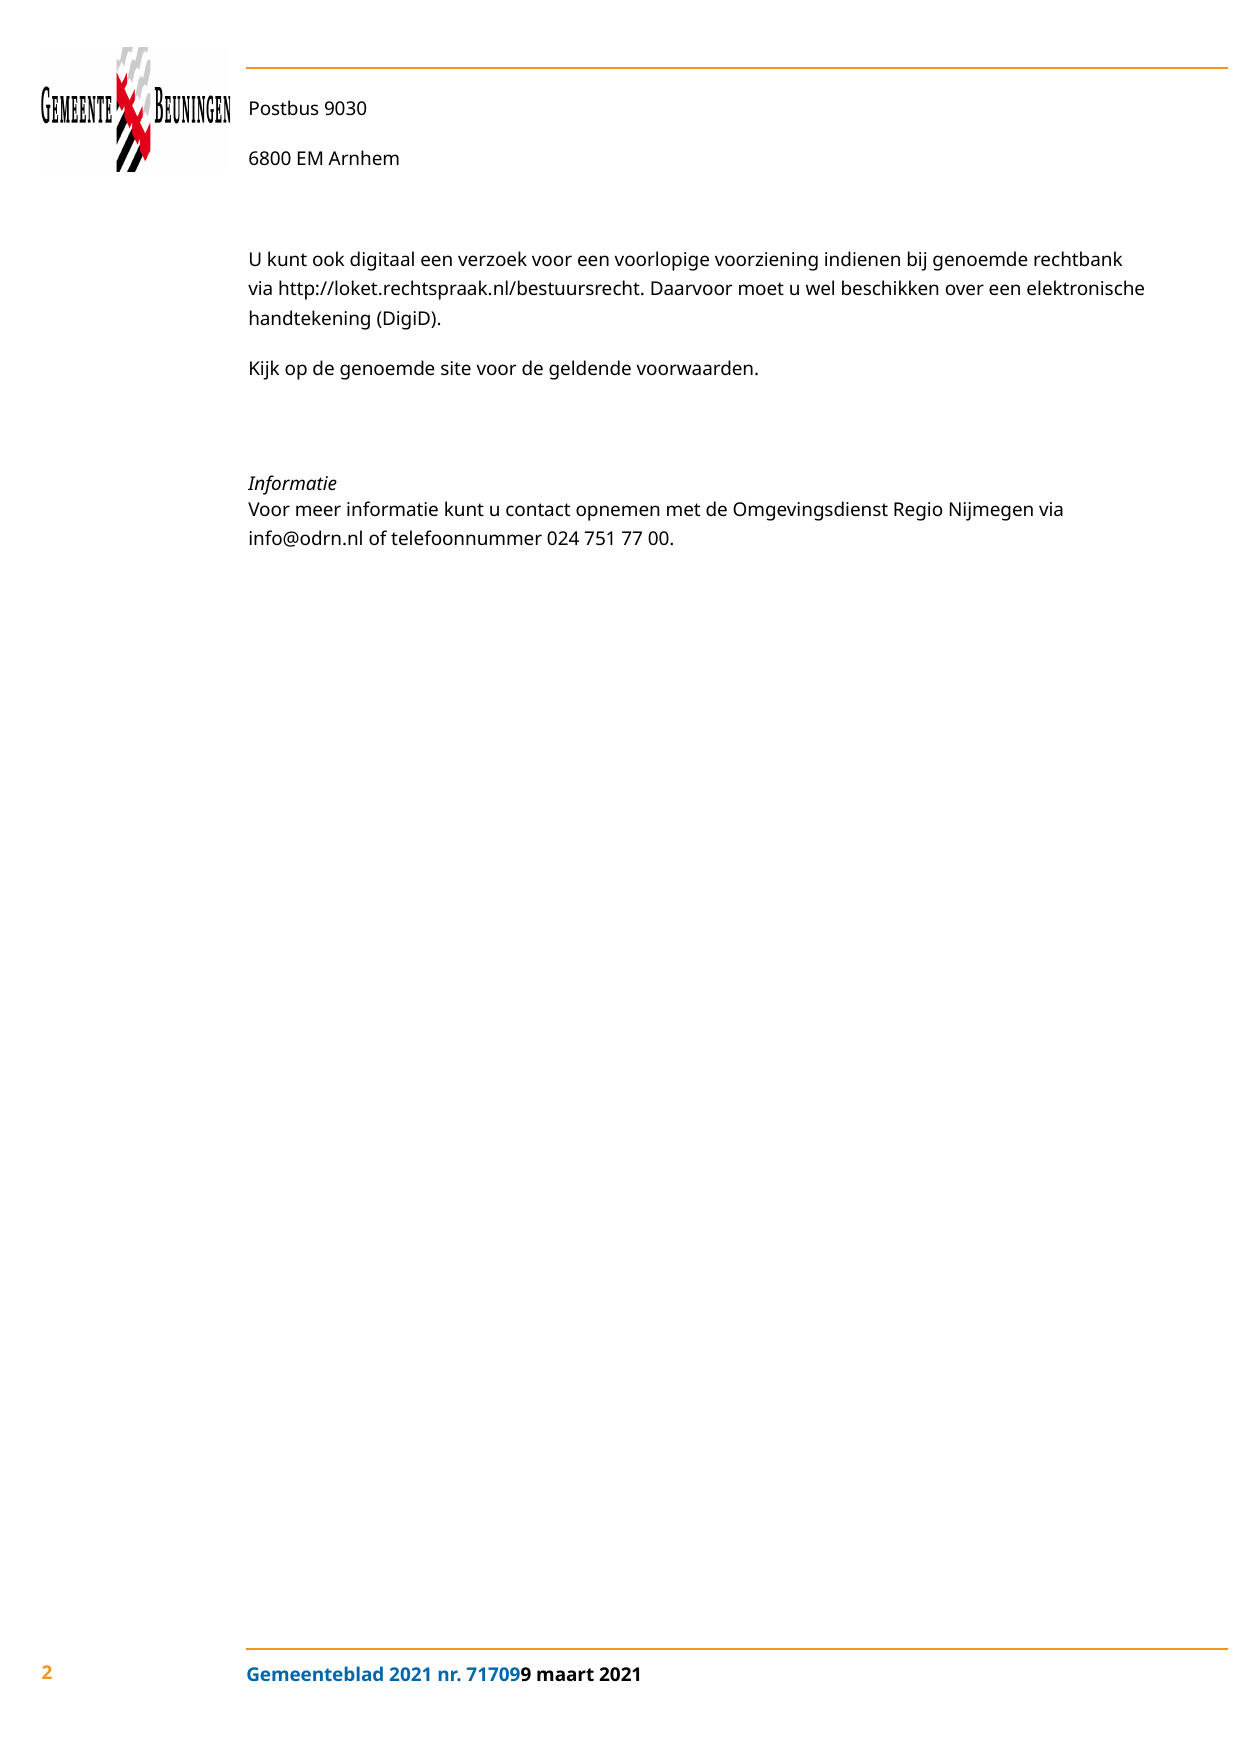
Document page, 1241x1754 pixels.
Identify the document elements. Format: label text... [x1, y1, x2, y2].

text Voor meer informatie kunt u contact opnemen met de Omgevingsdienst Regio Nijmegen via info@odrn.nl of telefoonnummer 024 751 77 00. [248, 496, 1152, 551]
text Postbus 9030 [248, 95, 1152, 121]
text Informatie [248, 470, 1152, 496]
text Kijk op de genoemde site voor de geldende voorwaarden. [248, 356, 1152, 381]
text 6800 EM Arnhem [248, 145, 1152, 171]
picture [41, 47, 231, 172]
text U kunt ook digitaal een verzoek voor een voorlopige voorziening indienen bij genoemde rechtbank via http://loket.rechtspraak.nl/bestuursrecht. Daarvoor moet u wel beschikken over een elektronische handtekening (DigiD). [248, 246, 1152, 331]
